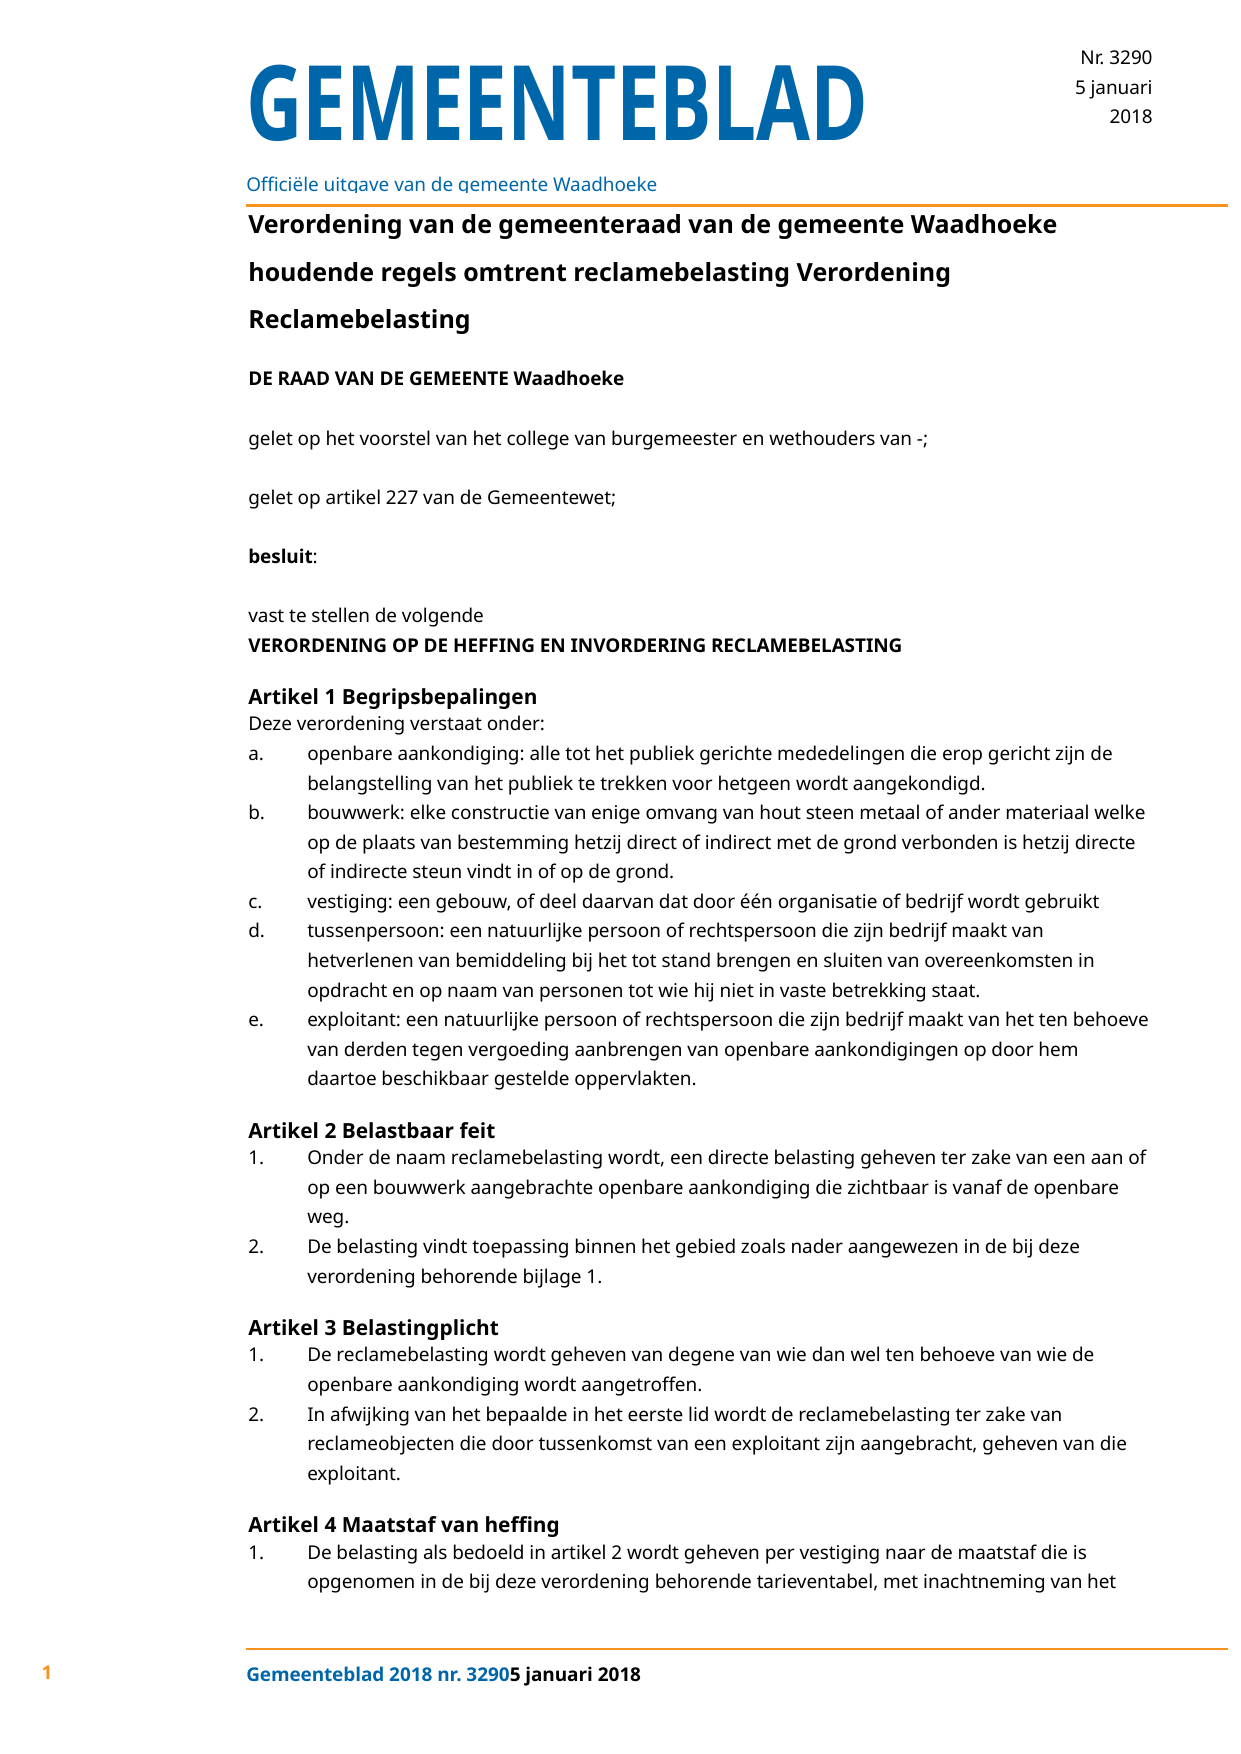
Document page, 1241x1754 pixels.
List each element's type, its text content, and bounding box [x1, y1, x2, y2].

text Artikel 3 Belastingplicht [248, 1313, 1152, 1342]
text gelet op artikel 227 van de Gemeentewet; [248, 484, 1152, 509]
text Artikel 4 Maatstaf van heffing [248, 1510, 1152, 1539]
text vast te stellen de volgende [248, 602, 1152, 628]
list De belasting vindt toepassing binnen het gebied zoals nader aangewezen in de bij deze verordening behorende bijlage 1. [248, 1233, 1152, 1288]
text VERORDENING OP DE HEFFING EN INVORDERING RECLAMEBELASTING [248, 632, 1152, 657]
list exploitant: een natuurlijke persoon of rechtspersoon die zijn bedrijf maakt van het ten behoeve van derden tegen vergoeding aanbrengen van openbare aankondigingen op door hem daartoe beschikbaar gestelde oppervlakten. [248, 1006, 1152, 1091]
list De reclamebelasting wordt geheven van degene van wie dan wel ten behoeve van wie de openbare aankondiging wordt aangetroffen. [248, 1342, 1152, 1397]
text besluit: [248, 543, 1152, 569]
list tussenpersoon: een natuurlijke persoon of rechtspersoon die zijn bedrijf maakt van hetverlenen van bemiddeling bij het tot stand brengen en sluiten van overeenkomsten in opdracht en op naam van personen tot wie hij niet in vaste betrekking staat. [248, 918, 1152, 1003]
picture [41, 47, 231, 172]
text DE RAAD VAN DE GEMEENTE Waadhoeke [248, 366, 1152, 391]
list Onder de naam reclamebelasting wordt, een directe belasting geheven ter zake van een aan of op een bouwwerk aangebrachte openbare aankondiging die zichtbaar is vanaf de openbare weg. [248, 1144, 1152, 1229]
list vestiging: een gebouw, of deel daarvan dat door één organisatie of bedrijf wordt gebruikt [248, 888, 1152, 914]
text Verordening van de gemeenteraad van de gemeente Waadhoeke houdende regels omtrent reclamebelasting Verordening Reclamebelasting [248, 207, 1152, 336]
text Deze verordening verstaat onder: [248, 711, 1152, 736]
text Artikel 2 Belastbaar feit [248, 1116, 1152, 1144]
list openbare aankondiging: alle tot het publiek gerichte mededelingen die erop gericht zijn de belangstelling van het publiek te trekken voor hetgeen wordt aangekondigd. [248, 740, 1152, 796]
list De belasting als bedoeld in artikel 2 wordt geheven per vestiging naar de maatstaf die is opgenomen in de bij deze verordening behorende tarieventabel, met inachtneming van het [248, 1539, 1152, 1594]
text gelet op het voorstel van het college van burgemeester en wethouders van -; [248, 425, 1152, 450]
text Artikel 1 Begripsbepalingen [248, 682, 1152, 711]
list In afwijking van het bepaalde in het eerste lid wordt de reclamebelasting ter zake van reclameobjecten die door tussenkomst van een exploitant zijn aangebracht, geheven van die exploitant. [248, 1401, 1152, 1486]
list bouwwerk: elke constructie van enige omvang van hout steen metaal of ander materiaal welke op de plaats van bestemming hetzij direct of indirect met de grond verbonden is hetzij directe of indirecte steun vindt in of op de grond. [248, 799, 1152, 884]
